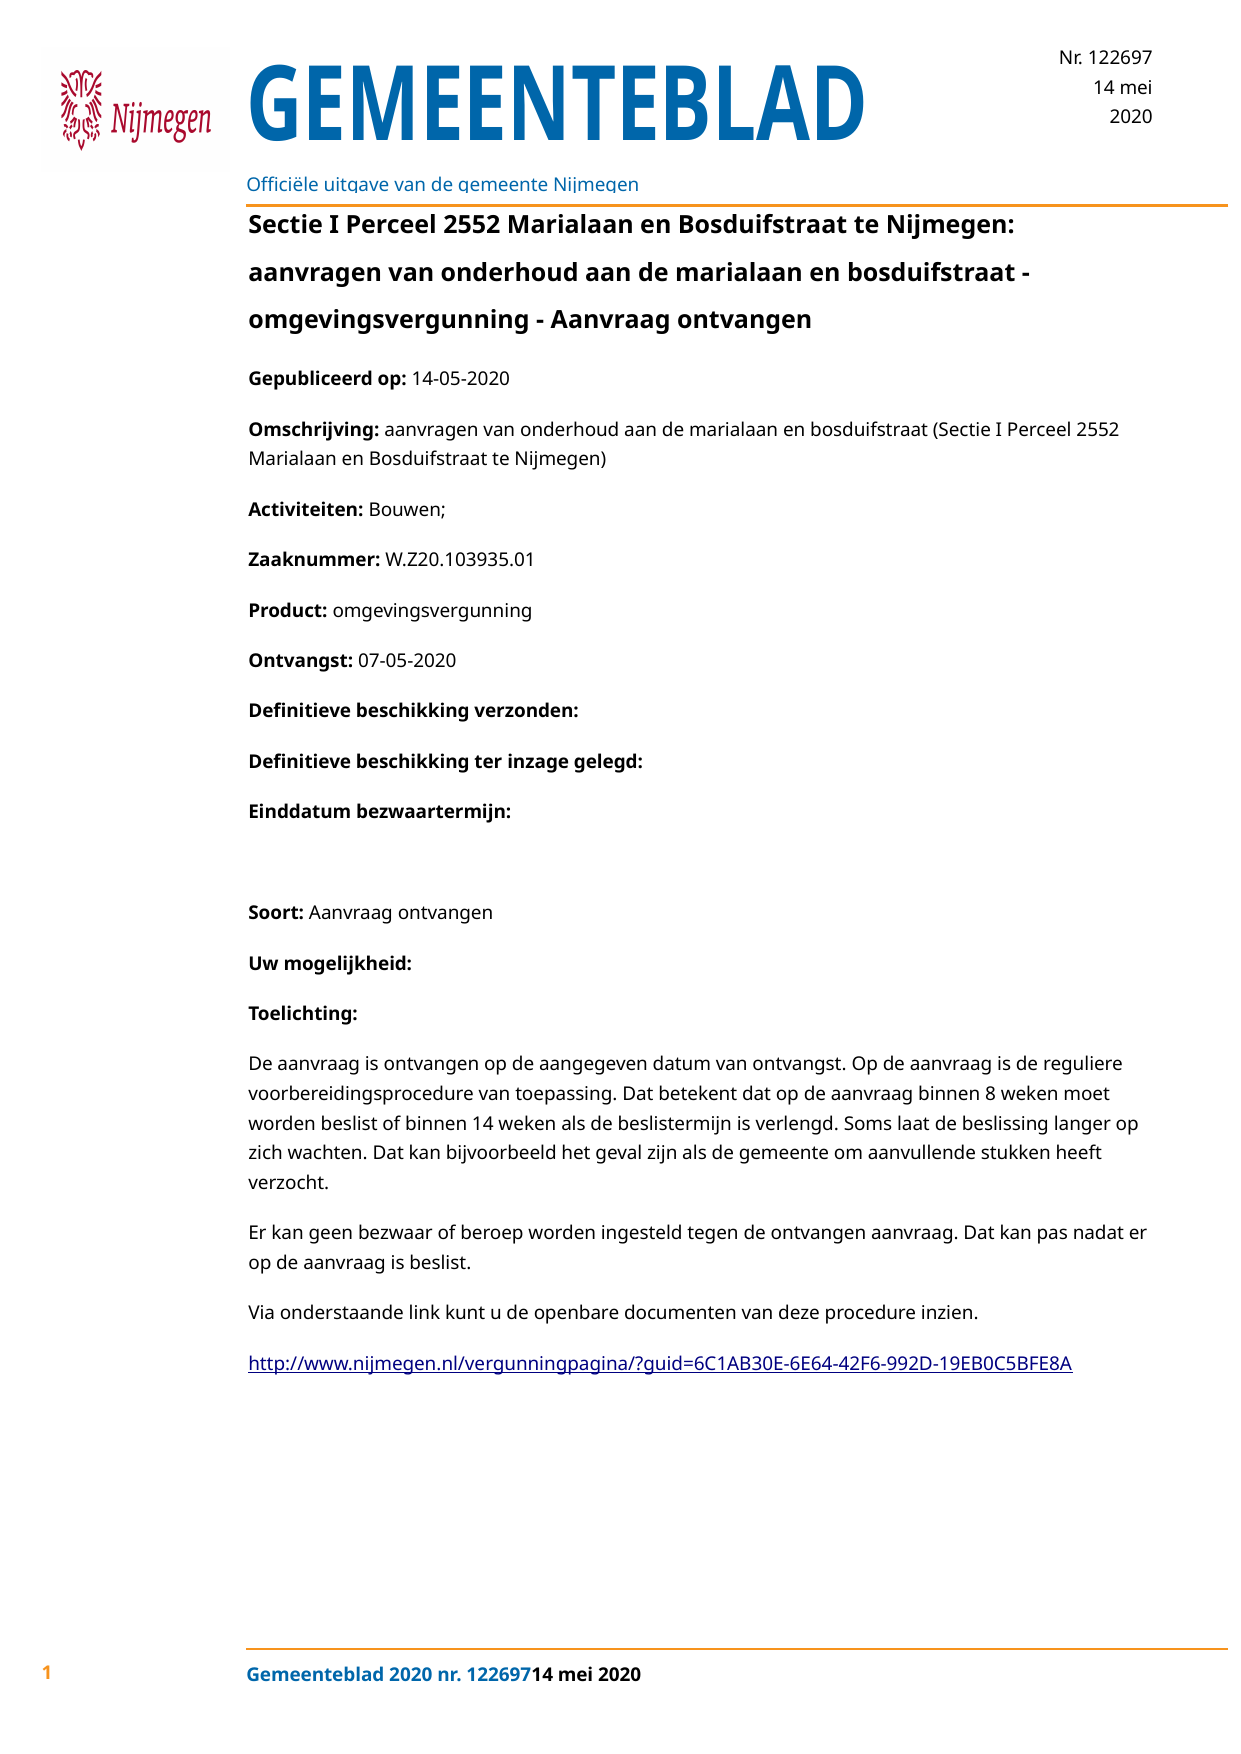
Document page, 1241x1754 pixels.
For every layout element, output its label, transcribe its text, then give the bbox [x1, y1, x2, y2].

text Toelichting: [248, 1000, 1152, 1026]
text Sectie I Perceel 2552 Marialaan en Bosduifstraat te Nijmegen: aanvragen van onderhoud aan de marialaan en bosduifstraat - omgevingsvergunning - Aanvraag ontvangen [248, 207, 1152, 336]
picture [41, 47, 231, 172]
text Soort: Aanvraag ontvangen [248, 899, 1152, 925]
text Definitieve beschikking verzonden: [248, 698, 1152, 723]
text De aanvraag is ontvangen op de aangegeven datum van ontvangst. Op de aanvraag is de reguliere voorbereidingsprocedure van toepassing. Dat betekent dat op de aanvraag binnen 8 weken moet worden beslist of binnen 14 weken als de beslistermijn is verlengd. Soms laat de beslissing langer op zich wachten. Dat kan bijvoorbeeld het geval zijn als de gemeente om aanvullende stukken heeft verzocht. [248, 1051, 1152, 1194]
text Gepubliceerd op: 14-05-2020 [248, 366, 1152, 391]
text Omschrijving: aanvragen van onderhoud aan de marialaan en bosduifstraat (Sectie I Perceel 2552 Marialaan en Bosduifstraat te Nijmegen) [248, 416, 1152, 471]
text Ontvangst: 07-05-2020 [248, 647, 1152, 673]
text http://www.nijmegen.nl/vergunningpagina/?guid=6C1AB30E-6E64-42F6-992D-19EB0C5BFE8A [248, 1350, 1152, 1375]
text Einddatum bezwaartermijn: [248, 798, 1152, 824]
text Zaaknummer: W.Z20.103935.01 [248, 546, 1152, 572]
text Via onderstaande link kunt u de openbare documenten van deze procedure inzien. [248, 1299, 1152, 1325]
text Uw mogelijkheid: [248, 950, 1152, 975]
text Activiteiten: Bouwen; [248, 496, 1152, 522]
text Er kan geen bezwaar of beroep worden ingesteld tegen de ontvangen aanvraag. Dat kan pas nadat er op de aanvraag is beslist. [248, 1219, 1152, 1274]
text Definitieve beschikking ter inzage gelegd: [248, 748, 1152, 774]
text Product: omgevingsvergunning [248, 597, 1152, 622]
